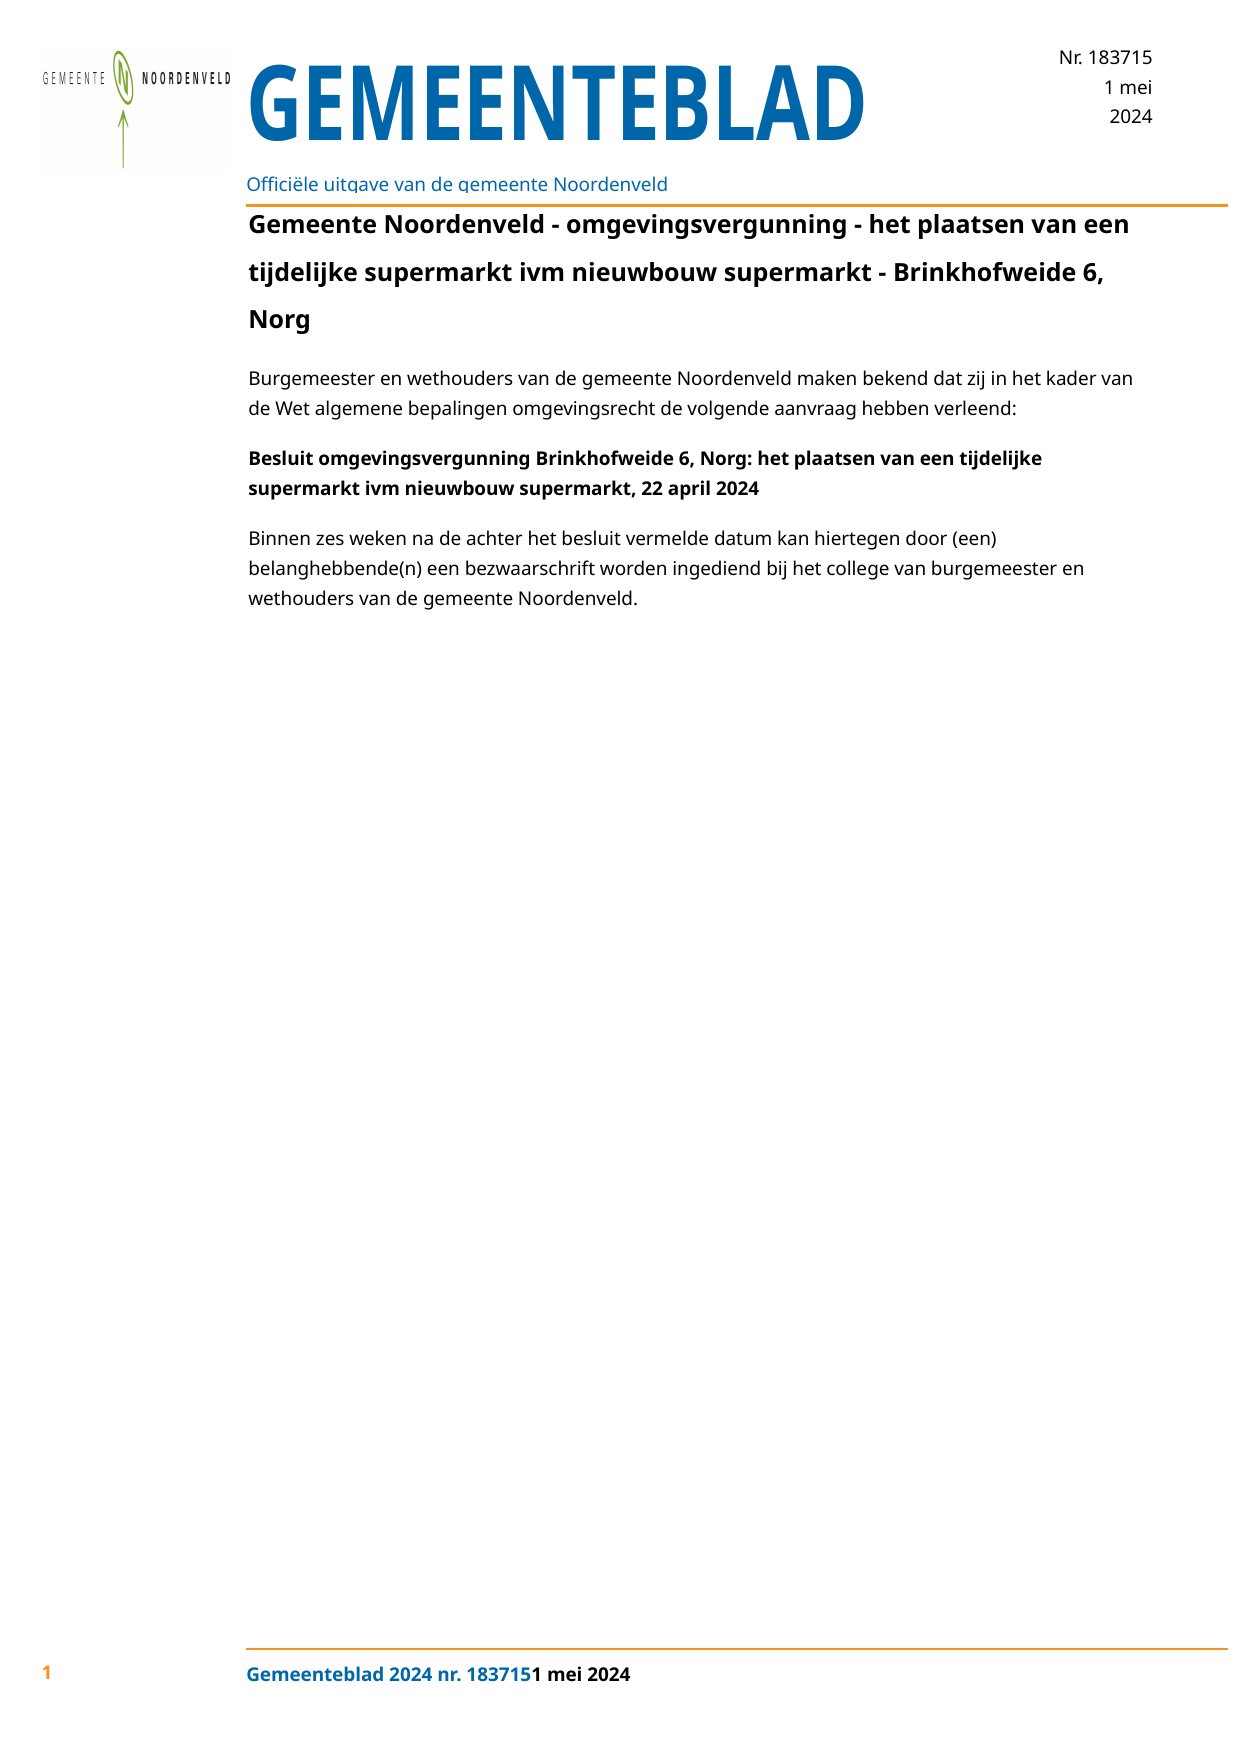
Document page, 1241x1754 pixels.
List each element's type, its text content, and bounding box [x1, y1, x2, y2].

text Gemeente Noordenveld - omgevingsvergunning - het plaatsen van een tijdelijke supermarkt ivm nieuwbouw supermarkt - Brinkhofweide 6, Norg [248, 207, 1152, 336]
picture [41, 47, 231, 172]
text Burgemeester en wethouders van de gemeente Noordenveld maken bekend dat zij in het kader van de Wet algemene bepalingen omgevingsrecht de volgende aanvraag hebben verleend: [248, 366, 1152, 421]
text Besluit omgevingsvergunning Brinkhofweide 6, Norg: het plaatsen van een tijdelijke supermarkt ivm nieuwbouw supermarkt, 22 april 2024 [248, 446, 1152, 501]
text Binnen zes weken na de achter het besluit vermelde datum kan hiertegen door (een) belanghebbende(n) een bezwaarschrift worden ingediend bij het college van burgemeester en wethouders van de gemeente Noordenveld. [248, 526, 1152, 610]
